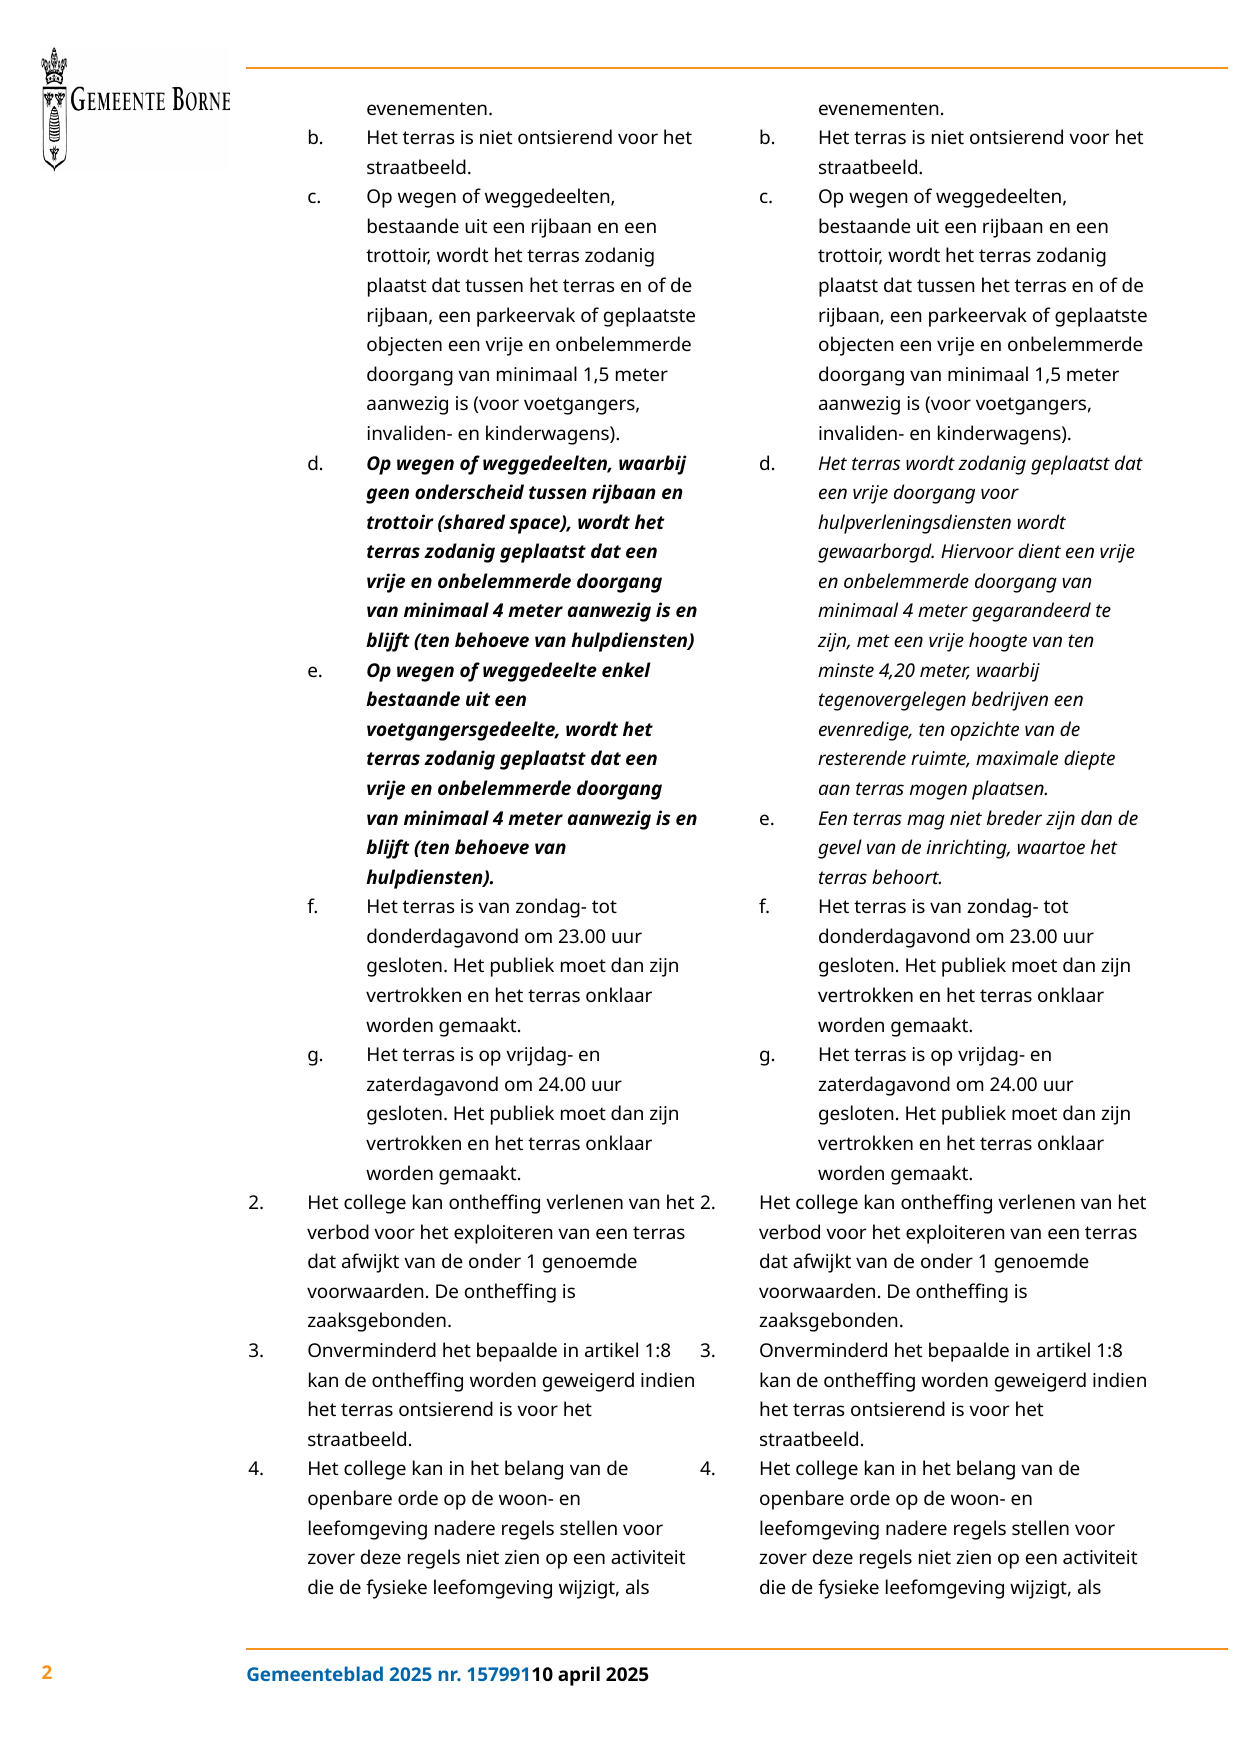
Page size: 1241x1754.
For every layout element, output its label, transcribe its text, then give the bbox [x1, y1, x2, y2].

picture [41, 47, 231, 172]
table_cell evenementen. Het terras is niet ontsierend voor het straatbeeld. Op wegen of weggedeelten, bestaande uit een rijbaan en een trottoir, wordt het terras zodanig plaatst dat tussen het terras en of de rijbaan, een parkeervak of geplaatste objecten een vrije en onbelemmerde doorgang van minimaal 1,5 meter aanwezig is (voor voetgangers, invaliden- en kinderwagens). Het terras wordt zodanig geplaatst dat een vrije doorgang voor hulpverleningsdiensten wordt gewaarborgd. Hiervoor dient een vrije en onbelemmerde doorgang van minimaal 4 meter gegarandeerd te zijn, met een vrije hoogte van ten minste 4,20 meter, waarbij tegenovergelegen bedrijven een evenredige, ten opzichte van de resterende ruimte, maximale diepte aan terras mogen plaatsen. Een terras mag niet breder zijn dan de gevel van de inrichting, waartoe het terras behoort. Het terras is van zondag- tot donderdagavond om 23.00 uur gesloten. Het publiek moet dan zijn vertrokken en het terras onklaar worden gemaakt. Het terras is op vrijdag- en zaterdagavond om 24.00 uur gesloten. Het publiek moet dan zijn vertrokken en het terras onklaar worden gemaakt. Het college kan ontheffing verlenen van het verbod voor het exploiteren van een terras dat afwijkt van de onder 1 genoemde voorwaarden. De ontheffing is zaaksgebonden. Onverminderd het bepaalde in artikel 1:8 kan de ontheffing worden geweigerd indien het terras ontsierend is voor het straatbeeld. Het college kan in het belang van de openbare orde op de woon- en leefomgeving nadere regels stellen voor zover deze regels niet zien op een activiteit die de fysieke leefomgeving wijzigt, als [700, 95, 1152, 1600]
table_cell evenementen. Het terras is niet ontsierend voor het straatbeeld. Op wegen of weggedeelten, bestaande uit een rijbaan en een trottoir, wordt het terras zodanig plaatst dat tussen het terras en of de rijbaan, een parkeervak of geplaatste objecten een vrije en onbelemmerde doorgang van minimaal 1,5 meter aanwezig is (voor voetgangers, invaliden- en kinderwagens). Op wegen of weggedeelten, waarbij geen onderscheid tussen rijbaan en trottoir (shared space), wordt het terras zodanig geplaatst dat een vrije en onbelemmerde doorgang van minimaal 4 meter aanwezig is en blijft (ten behoeve van hulpdiensten) Op wegen of weggedeelte enkel bestaande uit een voetgangersgedeelte, wordt het terras zodanig geplaatst dat een vrije en onbelemmerde doorgang van minimaal 4 meter aanwezig is en blijft (ten behoeve van hulpdiensten). Het terras is van zondag- tot donderdagavond om 23.00 uur gesloten. Het publiek moet dan zijn vertrokken en het terras onklaar worden gemaakt. Het terras is op vrijdag- en zaterdagavond om 24.00 uur gesloten. Het publiek moet dan zijn vertrokken en het terras onklaar worden gemaakt. Het college kan ontheffing verlenen van het verbod voor het exploiteren van een terras dat afwijkt van de onder 1 genoemde voorwaarden. De ontheffing is zaaksgebonden. Onverminderd het bepaalde in artikel 1:8 kan de ontheffing worden geweigerd indien het terras ontsierend is voor het straatbeeld. Het college kan in het belang van de openbare orde op de woon- en leefomgeving nadere regels stellen voor zover deze regels niet zien op een activiteit die de fysieke leefomgeving wijzigt, als [248, 95, 700, 1600]
